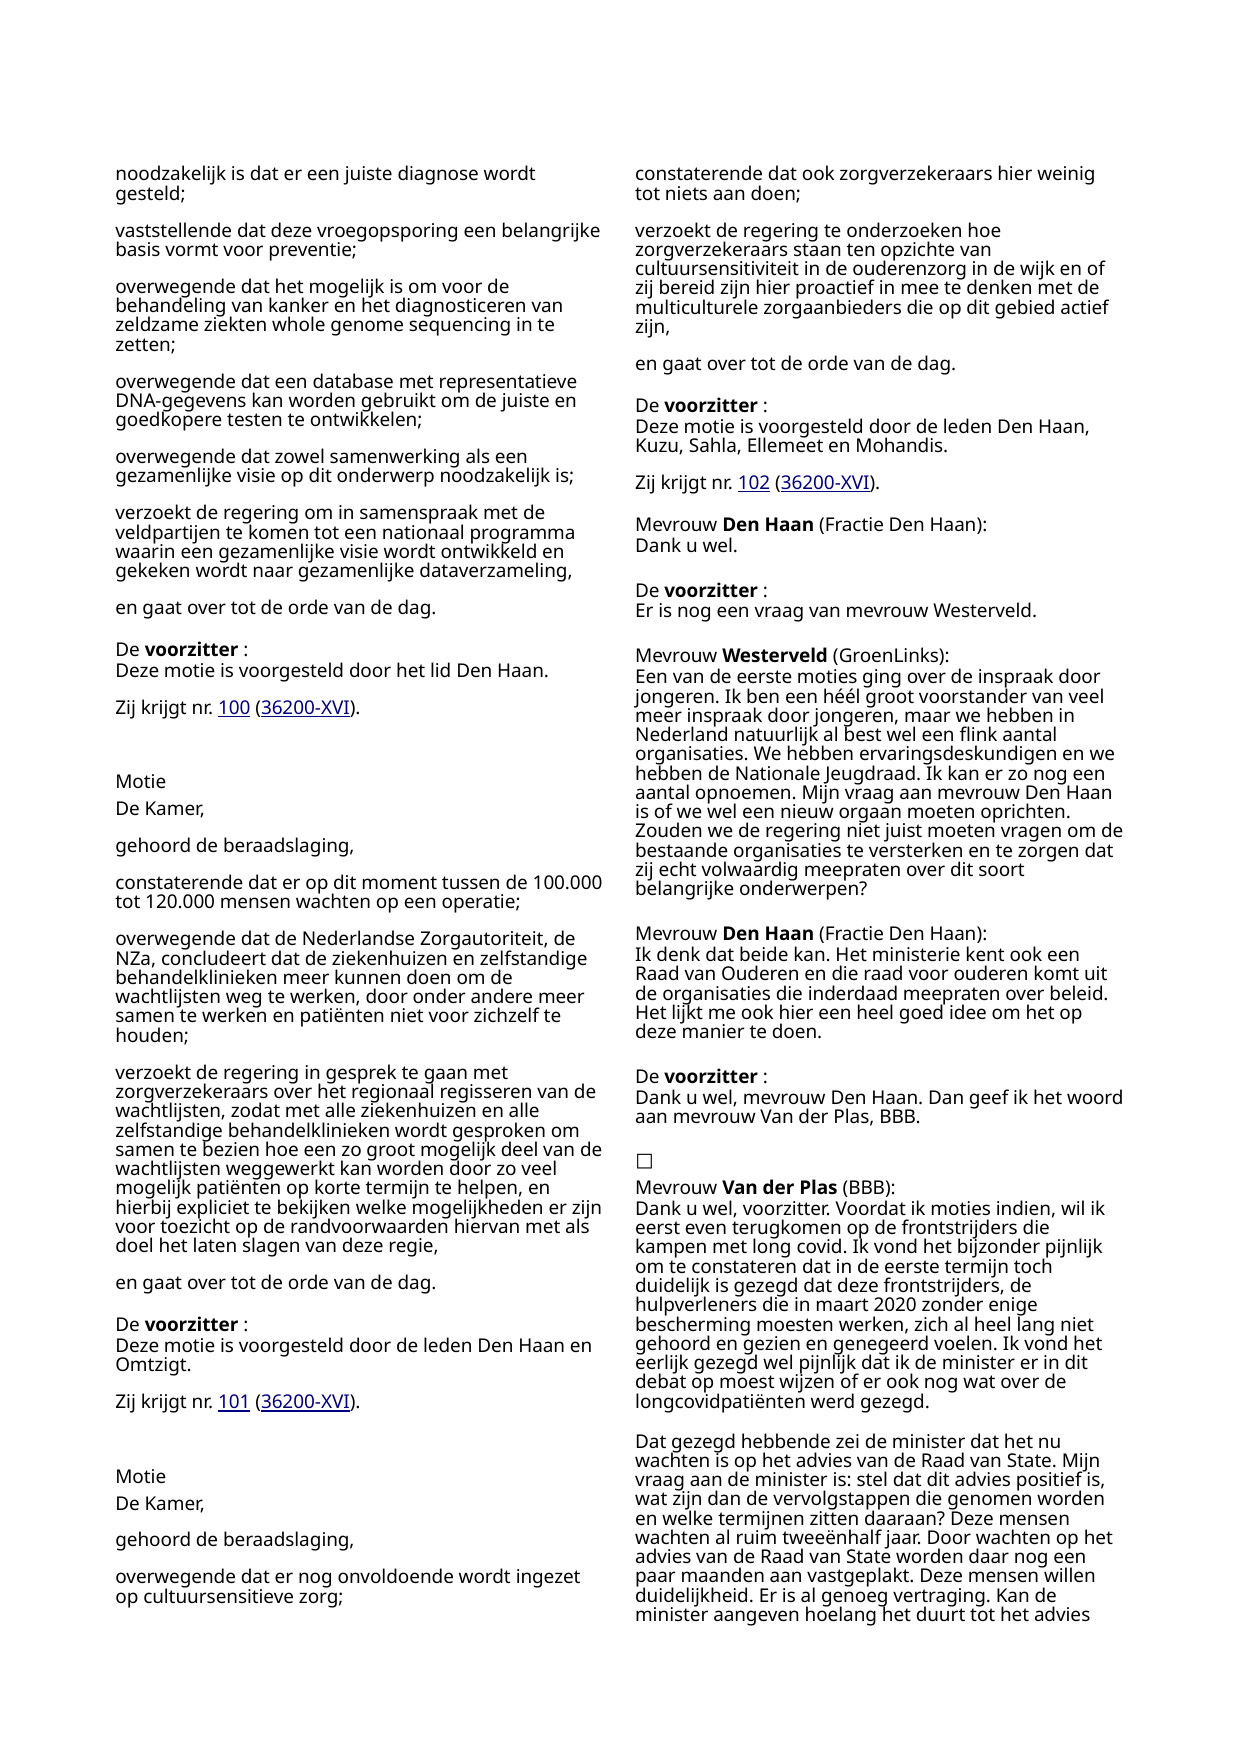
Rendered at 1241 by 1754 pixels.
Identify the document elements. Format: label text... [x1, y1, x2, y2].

text Zij krijgt nr. 101 (36200-XVI). [115, 1393, 605, 1412]
text Dank u wel. [635, 537, 1125, 556]
text De voorzitter : [635, 392, 1125, 418]
text overwegende dat de Nederlandse Zorgautoriteit, de NZa, concludeert dat de ziekenhuizen en zelfstandige behandelklinieken meer kunnen doen om de wachtlijsten weg te werken, door onder andere meer samen te werken en patiënten niet voor zichzelf te houden; [115, 930, 605, 1046]
text overwegende dat zowel samenwerking als een gezamenlijke visie op dit onderwerp noodzakelijk is; [115, 448, 605, 487]
text constaterende dat ook zorgverzekeraars hier weinig tot niets aan doen; [635, 165, 1125, 204]
text Mevrouw Den Haan (Fractie Den Haan): [635, 511, 1125, 537]
text verzoekt de regering om in samenspraak met de veldpartijen te komen tot een nationaal programma waarin een gezamenlijke visie wordt ontwikkeld en gekeken wordt naar gezamenlijke dataverzameling, [115, 504, 605, 581]
text Mevrouw Westerveld (GroenLinks): [635, 643, 1125, 668]
text Zij krijgt nr. 100 (36200-XVI). [115, 699, 605, 718]
text Ik denk dat beide kan. Het ministerie kent ook een Raad van Ouderen en die raad voor ouderen komt uit de organisaties die inderdaad meepraten over beleid. Het lijkt me ook hier een heel goed idee om het op deze manier te doen. [635, 946, 1125, 1042]
text Deze motie is voorgesteld door de leden Den Haan, Kuzu, Sahla, Ellemeet en Mohandis. [635, 418, 1125, 456]
text ⬜ [635, 1148, 1125, 1174]
text vaststellende dat deze vroegopsporing een belangrijke basis vormt voor preventie; [115, 222, 605, 260]
text Mevrouw Van der Plas (BBB): [635, 1174, 1125, 1200]
text De Kamer, [115, 800, 605, 819]
text Deze motie is voorgesteld door het lid Den Haan. [115, 662, 605, 681]
text Dat gezegd hebbende zei de minister dat het nu wachten is op het advies van de Raad van State. Mijn vraag aan de minister is: stel dat dit advies positief is, wat zijn dan de vervolgstappen die genomen worden en welke termijnen zitten daaraan? Deze mensen wachten al ruim tweeënhalf jaar. Door wachten op het advies van de Raad van State worden daar nog een paar maanden aan vastgeplakt. Deze mensen willen duidelijkheid. Er is al genoeg vertraging. Kan de minister aangeven hoelang het duurt tot het advies [635, 1433, 1125, 1625]
text verzoekt de regering te onderzoeken hoe zorgverzekeraars staan ten opzichte van cultuursensitiviteit in de ouderenzorg in de wijk en of zij bereid zijn hier proactief in mee te denken met de multiculturele zorgaanbieders die op dit gebied actief zijn, [635, 222, 1125, 337]
text Een van de eerste moties ging over de inspraak door jongeren. Ik ben een héél groot voorstander van veel meer inspraak door jongeren, maar we hebben in Nederland natuurlijk al best wel een flink aantal organisaties. We hebben ervaringsdeskundigen en we hebben de Nationale Jeugdraad. Ik kan er zo nog een aantal opnoemen. Mijn vraag aan mevrouw Den Haan is of we wel een nieuw orgaan moeten oprichten. Zouden we de regering niet juist moeten vragen om de bestaande organisaties te versterken en te zorgen dat zij echt volwaardig meepraten over dit soort belangrijke onderwerpen? [635, 668, 1125, 899]
text De voorzitter : [115, 636, 605, 662]
text Motie [115, 768, 605, 794]
text en gaat over tot de orde van de dag. [115, 1274, 605, 1293]
text Deze motie is voorgesteld door de leden Den Haan en Omtzigt. [115, 1337, 605, 1375]
text De Kamer, [115, 1494, 605, 1514]
text noodzakelijk is dat er een juiste diagnose wordt gesteld; [115, 165, 605, 204]
text en gaat over tot de orde van de dag. [635, 355, 1125, 374]
text De voorzitter : [635, 1063, 1125, 1089]
text Er is nog een vraag van mevrouw Westerveld. [635, 602, 1125, 622]
text constaterende dat er op dit moment tussen de 100.000 tot 120.000 mensen wachten op een operatie; [115, 874, 605, 913]
text Dank u wel, mevrouw Den Haan. Dan geef ik het woord aan mevrouw Van der Plas, BBB. [635, 1089, 1125, 1128]
text Mevrouw Den Haan (Fractie Den Haan): [635, 920, 1125, 946]
text gehoord de beraadslaging, [115, 1531, 605, 1551]
text verzoekt de regering in gesprek te gaan met zorgverzekeraars over het regionaal regisseren van de wachtlijsten, zodat met alle ziekenhuizen en alle zelfstandige behandelklinieken wordt gesproken om samen te bezien hoe een zo groot mogelijk deel van de wachtlijsten weggewerkt kan worden door zo veel mogelijk patiënten op korte termijn te helpen, en hierbij expliciet te bekijken welke mogelijkheden er zijn voor toezicht op de randvoorwaarden hiervan met als doel het laten slagen van deze regie, [115, 1064, 605, 1256]
text De voorzitter : [635, 577, 1125, 602]
text overwegende dat een database met representatieve DNA-gegevens kan worden gebruikt om de juiste en goedkopere testen te ontwikkelen; [115, 373, 605, 430]
text gehoord de beraadslaging, [115, 837, 605, 856]
text overwegende dat het mogelijk is om voor de behandeling van kanker en het diagnosticeren van zeldzame ziekten whole genome sequencing in te zetten; [115, 278, 605, 355]
text De voorzitter : [115, 1311, 605, 1337]
text overwegende dat er nog onvoldoende wordt ingezet op cultuursensitieve zorg; [115, 1568, 605, 1607]
text Zij krijgt nr. 102 (36200-XVI). [635, 474, 1125, 493]
text Motie [115, 1463, 605, 1488]
text en gaat over tot de orde van de dag. [115, 599, 605, 618]
text Dank u wel, voorzitter. Voordat ik moties indien, wil ik eerst even terugkomen op de frontstrijders die kampen met long covid. Ik vond het bijzonder pijnlijk om te constateren dat in de eerste termijn toch duidelijk is gezegd dat deze frontstrijders, de hulpverleners die in maart 2020 zonder enige bescherming moesten werken, zich al heel lang niet gehoord en gezien en genegeerd voelen. Ik vond het eerlijk gezegd wel pijnlijk dat ik de minister er in dit debat op moest wijzen of er ook nog wat over de longcovidpatiënten werd gezegd. [635, 1200, 1125, 1412]
